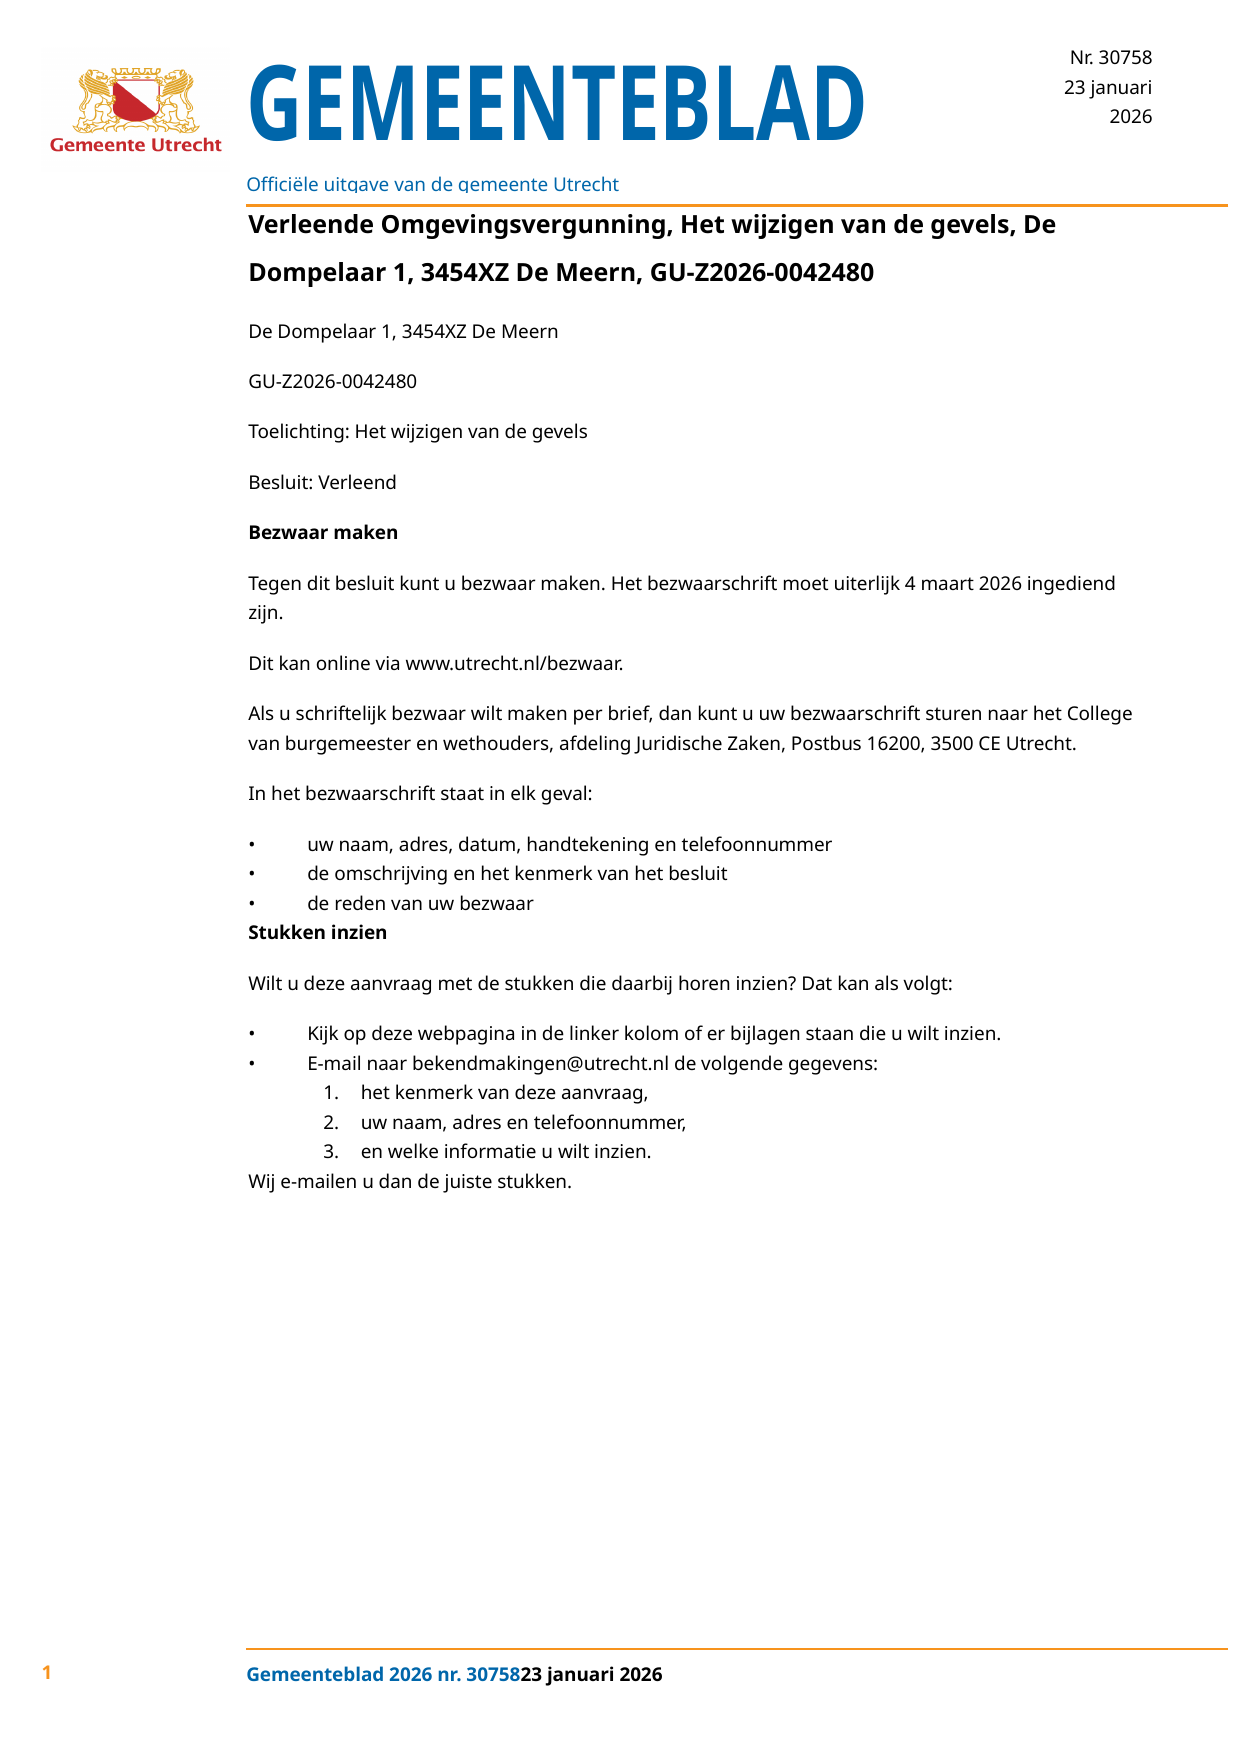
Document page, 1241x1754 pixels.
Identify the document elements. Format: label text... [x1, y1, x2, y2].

text Besluit: Verleend [248, 469, 1152, 495]
list de omschrijving en het kenmerk van het besluit [248, 860, 1152, 886]
text Stukken inzien [248, 919, 1152, 945]
picture [41, 47, 231, 172]
text Wilt u deze aanvraag met de stukken die daarbij horen inzien? Dat kan als volgt: [248, 970, 1152, 996]
list Kijk op deze webpagina in de linker kolom of er bijlagen staan die u wilt inzien. [248, 1020, 1152, 1046]
list uw naam, adres, datum, handtekening en telefoonnummer [248, 831, 1152, 857]
text GU-Z2026-0042480 [248, 368, 1152, 394]
text Bezwaar maken [248, 519, 1152, 545]
list het kenmerk van deze aanvraag, [323, 1079, 1152, 1105]
text De Dompelaar 1, 3454XZ De Meern [248, 318, 1152, 344]
text Als u schriftelijk bezwaar wilt maken per brief, dan kunt u uw bezwaarschrift sturen naar het College van burgemeester en wethouders, afdeling Juridische Zaken, Postbus 16200, 3500 CE Utrecht. [248, 700, 1152, 756]
list en welke informatie u wilt inzien. [323, 1139, 1152, 1164]
list E-mail naar bekendmakingen@utrecht.nl de volgende gegevens: [248, 1050, 1152, 1076]
list de reden van uw bezwaar [248, 890, 1152, 916]
text Tegen dit besluit kunt u bezwaar maken. Het bezwaarschrift moet uiterlijk 4 maart 2026 ingediend zijn. [248, 570, 1152, 625]
text Wij e-mailen u dan de juiste stukken. [248, 1168, 1152, 1194]
text Dit kan online via www.utrecht.nl/bezwaar. [248, 650, 1152, 676]
text Verleende Omgevingsvergunning, Het wijzigen van de gevels, De Dompelaar 1, 3454XZ De Meern, GU-Z2026-0042480 [248, 207, 1152, 288]
text In het bezwaarschrift staat in elk geval: [248, 780, 1152, 806]
list uw naam, adres en telefoonnummer, [323, 1109, 1152, 1135]
text Toelichting: Het wijzigen van de gevels [248, 419, 1152, 444]
